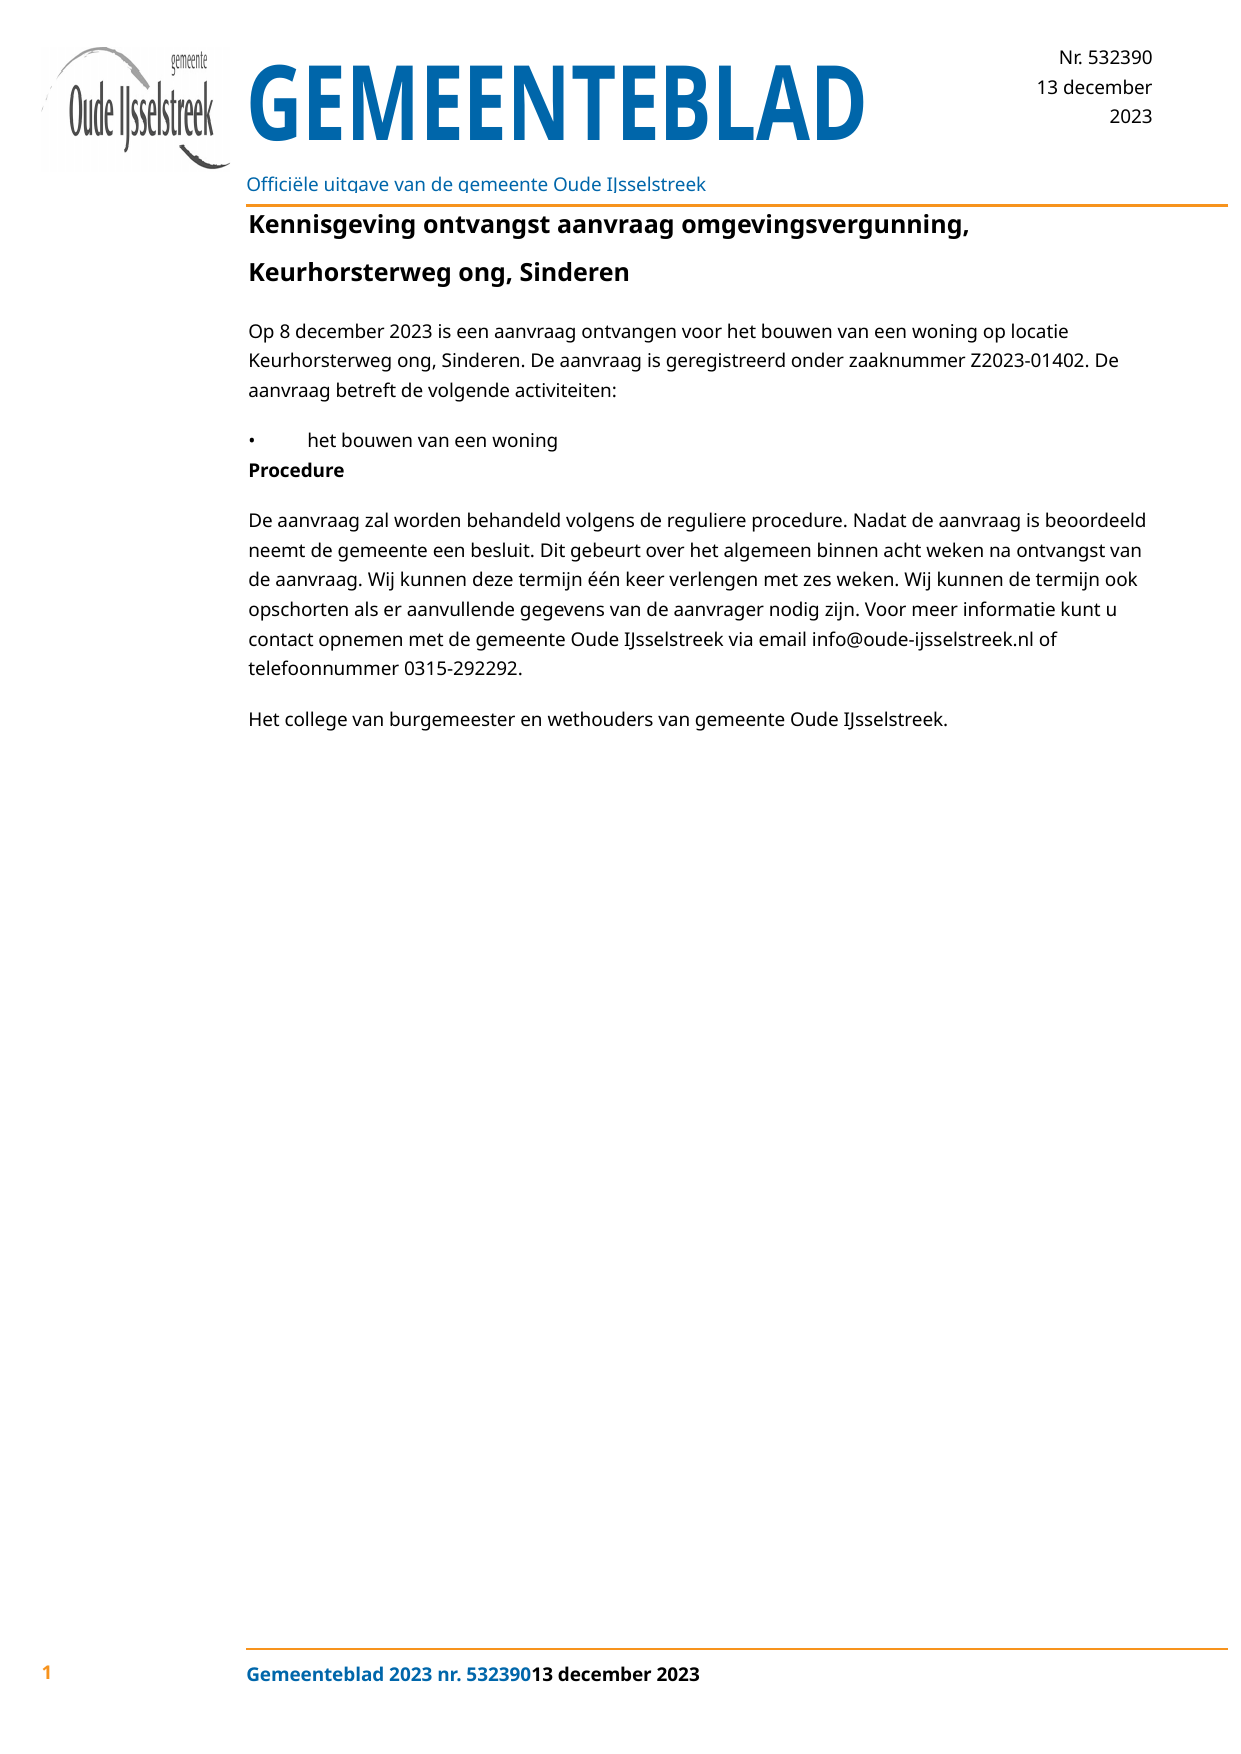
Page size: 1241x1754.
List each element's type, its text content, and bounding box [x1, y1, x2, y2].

text Procedure [248, 457, 1152, 483]
list het bouwen van een woning [248, 427, 1152, 453]
text Het college van burgemeester en wethouders van gemeente Oude IJsselstreek. [248, 706, 1152, 732]
picture [41, 47, 231, 172]
text Op 8 december 2023 is een aanvraag ontvangen voor het bouwen van een woning op locatie Keurhorsterweg ong, Sinderen. De aanvraag is geregistreerd onder zaaknummer Z2023-01402. De aanvraag betreft de volgende activiteiten: [248, 318, 1152, 403]
text Kennisgeving ontvangst aanvraag omgevingsvergunning, Keurhorsterweg ong, Sinderen [248, 207, 1152, 288]
text De aanvraag zal worden behandeld volgens de reguliere procedure. Nadat de aanvraag is beoordeeld neemt de gemeente een besluit. Dit gebeurt over het algemeen binnen acht weken na ontvangst van de aanvraag. Wij kunnen deze termijn één keer verlengen met zes weken. Wij kunnen de termijn ook opschorten als er aanvullende gegevens van de aanvrager nodig zijn. Voor meer informatie kunt u contact opnemen met de gemeente Oude IJsselstreek via email info@oude-ijsselstreek.nl of telefoonnummer 0315-292292. [248, 507, 1152, 681]
